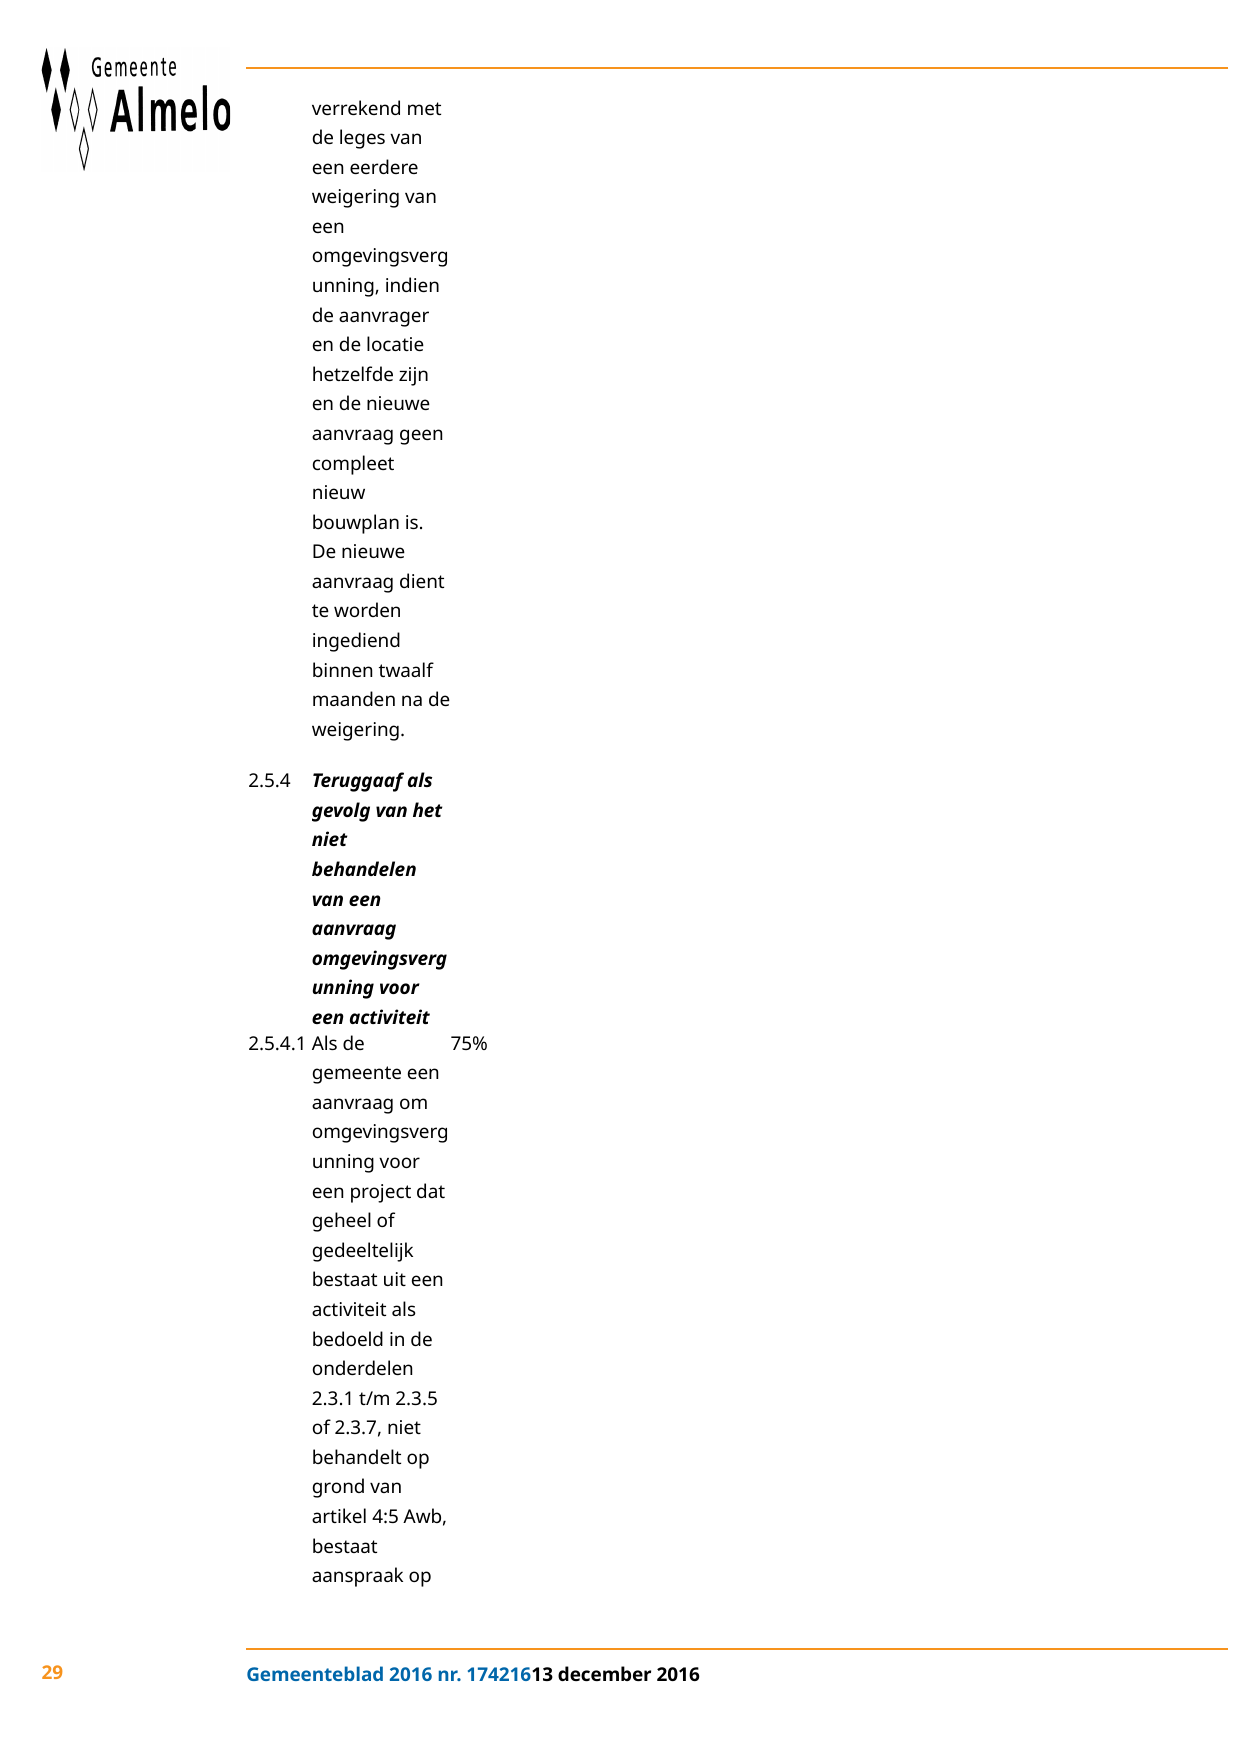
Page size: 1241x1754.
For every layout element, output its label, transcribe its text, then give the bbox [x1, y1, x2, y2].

table_cell Als de gemeente een aanvraag om omgevingsvergunning voor een project dat geheel of gedeeltelijk bestaat uit een activiteit als bedoeld in de onderdelen 2.3.1 t/m 2.3.5 of 2.3.7, niet behandelt op grond van artikel 4:5 Awb, bestaat aanspraak op [312, 1030, 450, 1588]
table_cell verrekend met de leges van een eerdere weigering van een omgevingsvergunning, indien de aanvrager en de locatie hetzelfde zijn en de nieuwe aanvraag geen compleet nieuw bouwplan is. De nieuwe aanvraag dient te worden ingediend binnen twaalf maanden na de weigering. [312, 95, 450, 742]
table_cell 75% [450, 1030, 514, 1588]
picture [41, 47, 231, 172]
table_cell 2.5.4.1 [248, 1030, 312, 1588]
table_cell Teruggaaf als gevolg van het niet behandelen van een aanvraag omgevingsvergunning voor een activiteit [312, 768, 450, 1030]
table_cell [450, 742, 514, 767]
table_cell 2.5.4 [248, 768, 312, 1030]
table_cell [450, 95, 514, 742]
table_cell [312, 742, 450, 767]
table_cell [248, 742, 312, 767]
table_cell [248, 95, 312, 742]
table_cell [450, 768, 514, 1030]
